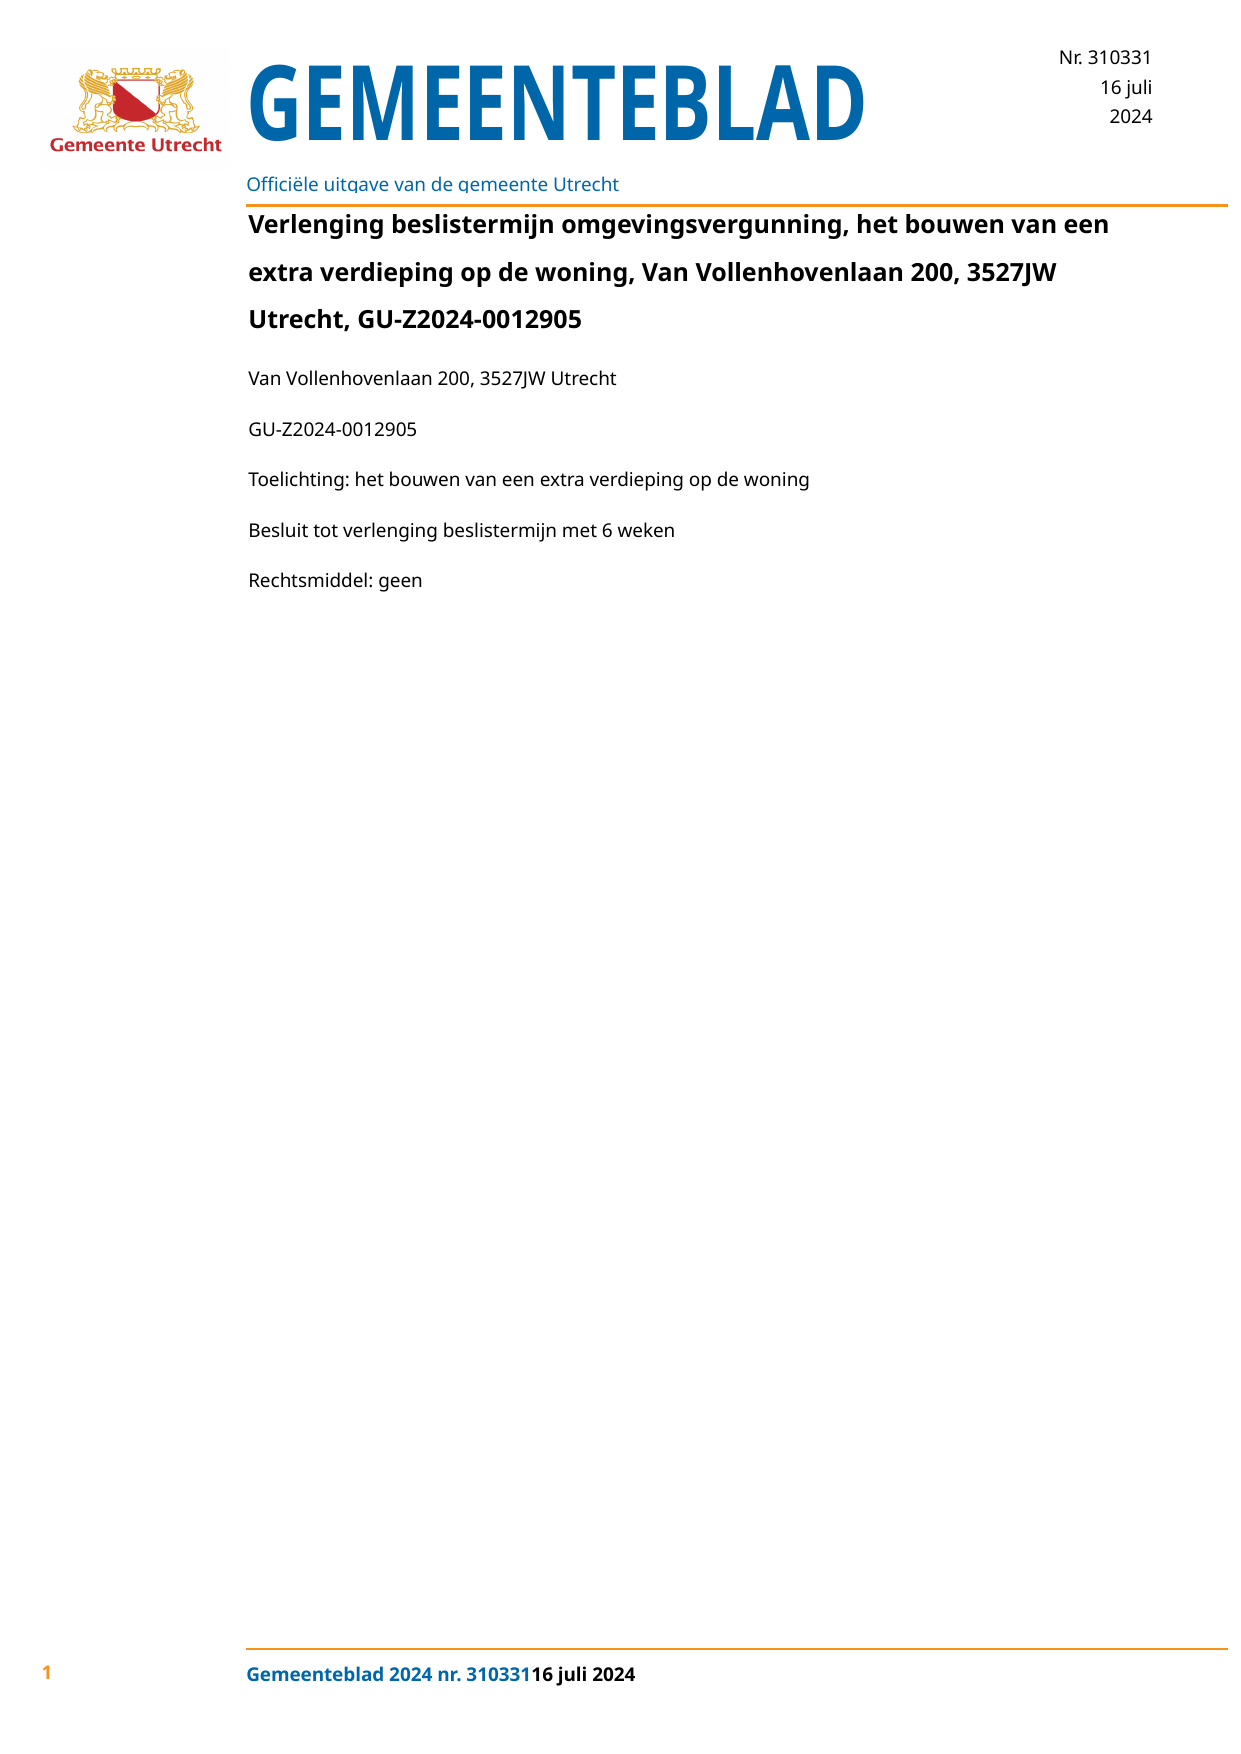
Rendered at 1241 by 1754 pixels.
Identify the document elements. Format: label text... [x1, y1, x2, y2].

text Rechtsmiddel: geen [248, 567, 1152, 593]
text Besluit tot verlenging beslistermijn met 6 weken [248, 517, 1152, 542]
text Verlenging beslistermijn omgevingsvergunning, het bouwen van een extra verdieping op de woning, Van Vollenhovenlaan 200, 3527JW Utrecht, GU-Z2024-0012905 [248, 207, 1152, 336]
text Toelichting: het bouwen van een extra verdieping op de woning [248, 466, 1152, 492]
text Van Vollenhovenlaan 200, 3527JW Utrecht [248, 366, 1152, 391]
text GU-Z2024-0012905 [248, 416, 1152, 442]
picture [41, 47, 231, 172]
